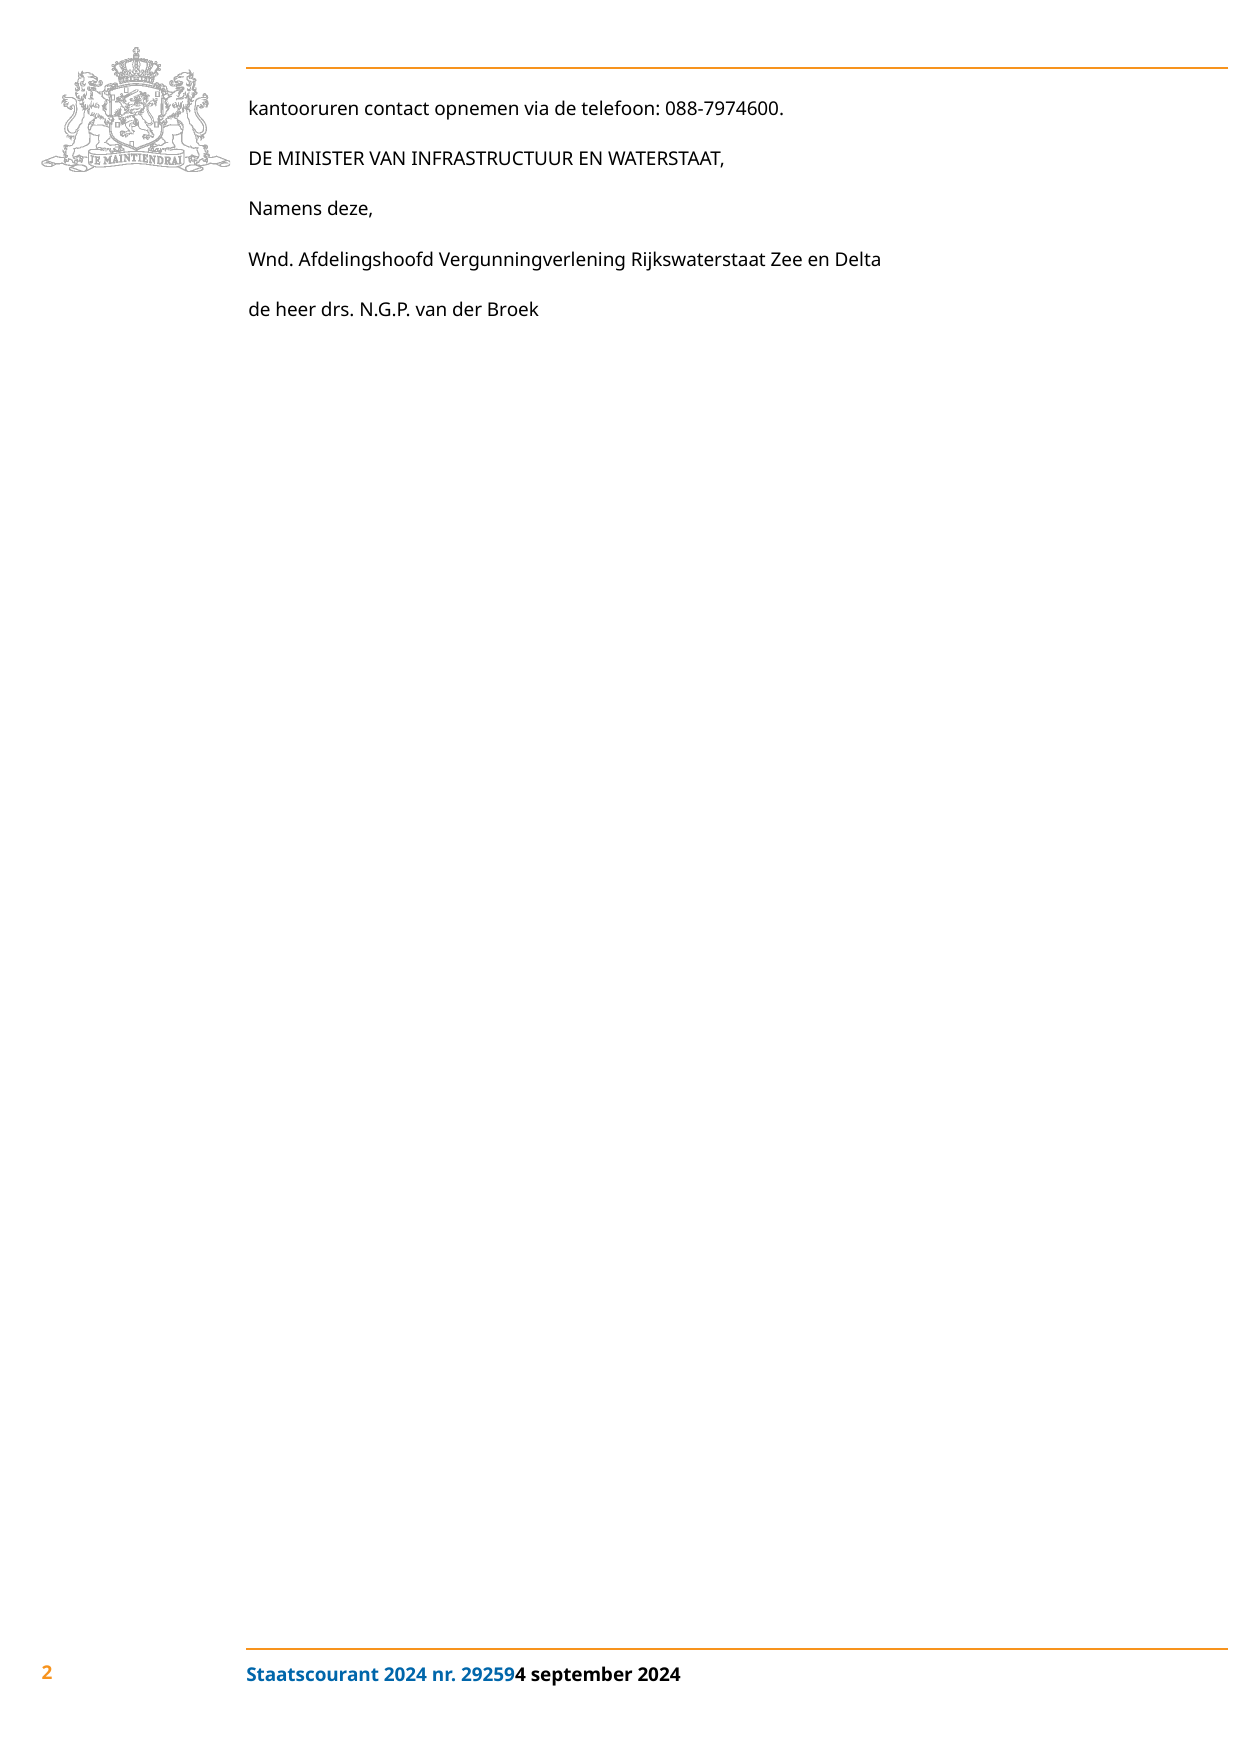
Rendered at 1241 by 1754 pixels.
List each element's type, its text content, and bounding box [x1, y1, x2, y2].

text Namens deze, [248, 196, 1152, 221]
text kantooruren contact opnemen via de telefoon: 088-7974600. [248, 95, 1152, 121]
picture [41, 47, 231, 172]
text DE MINISTER VAN INFRASTRUCTUUR EN WATERSTAAT, [248, 145, 1152, 171]
text de heer drs. N.G.P. van der Broek [248, 296, 1152, 322]
text Wnd. Afdelingshoofd Vergunningverlening Rijkswaterstaat Zee en Delta [248, 246, 1152, 272]
